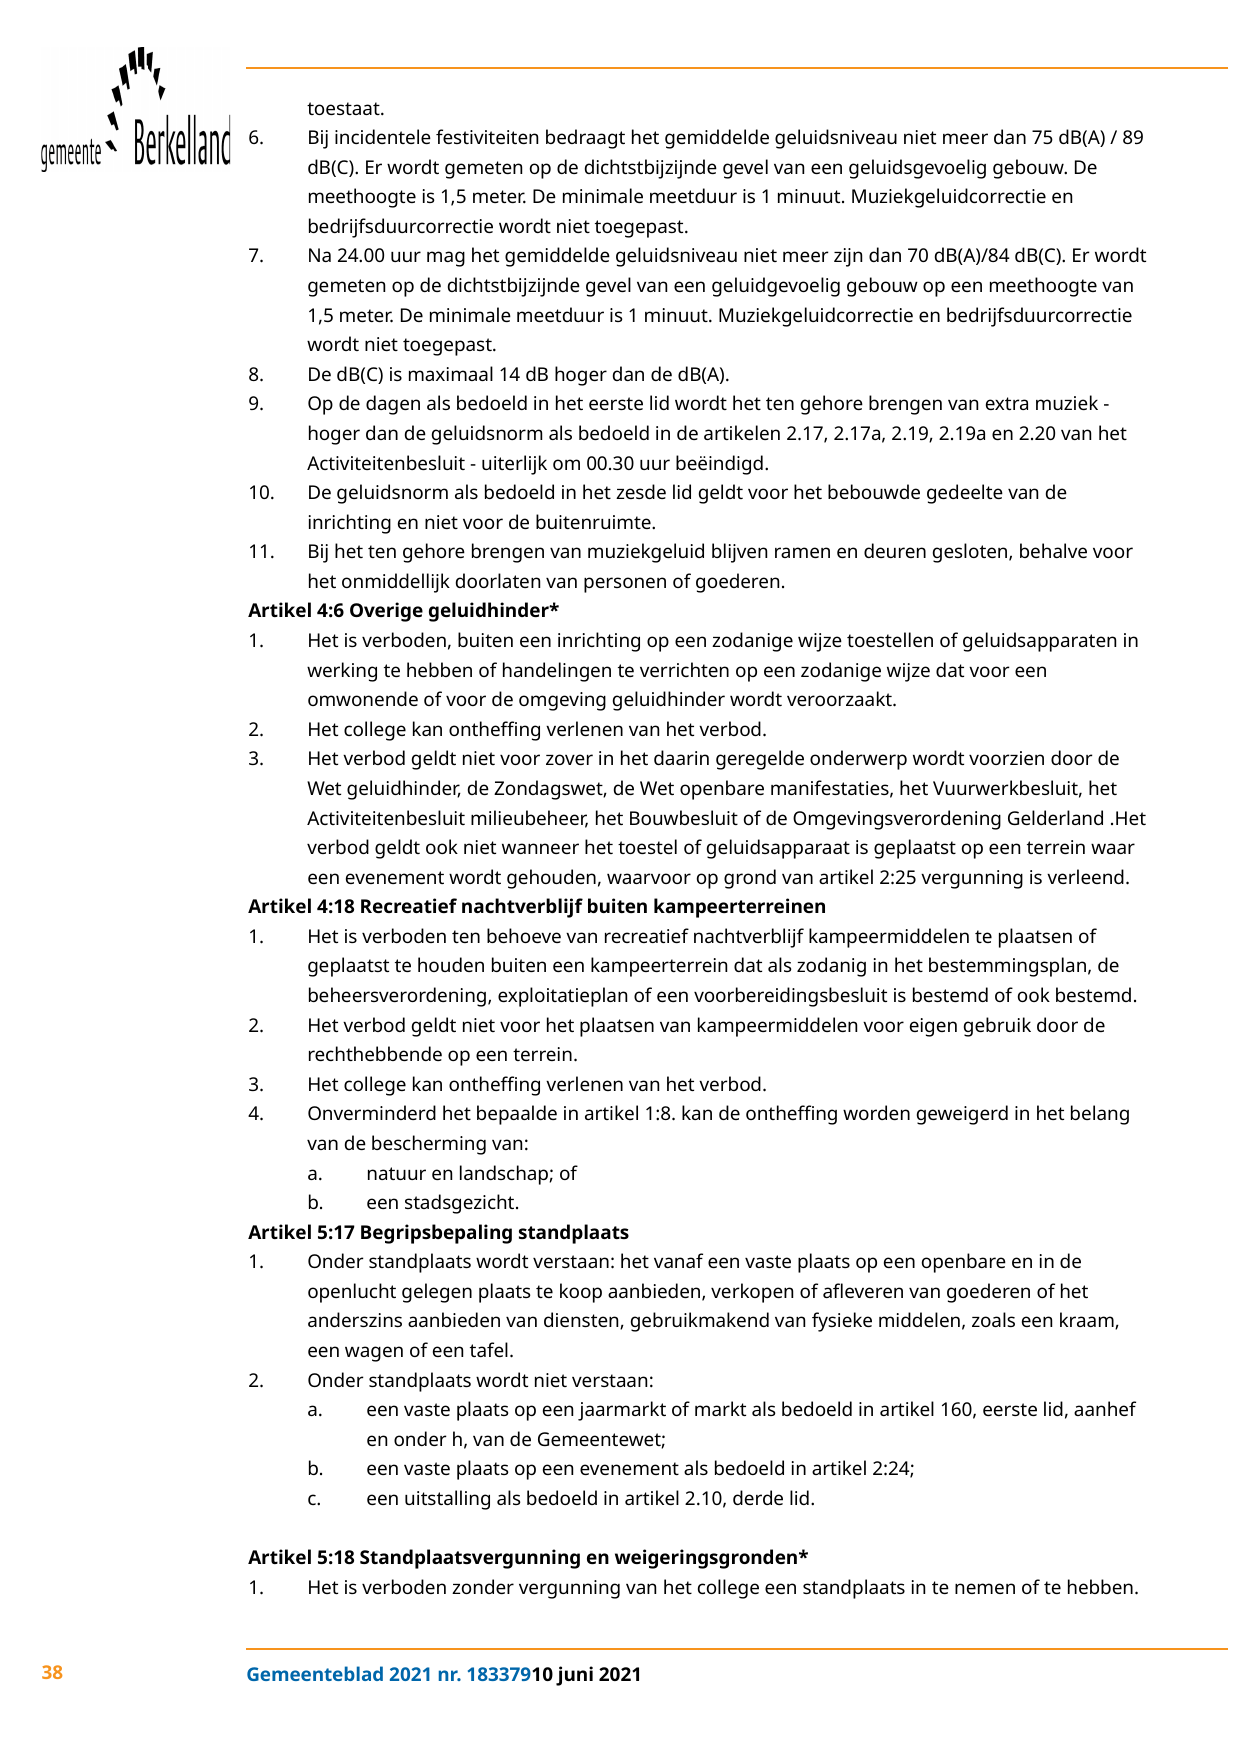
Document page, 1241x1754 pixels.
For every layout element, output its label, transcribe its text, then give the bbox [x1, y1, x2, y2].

list een vaste plaats op een evenement als bedoeld in artikel 2:24; [307, 1456, 1152, 1481]
list Bij incidentele festiviteiten bedraagt het gemiddelde geluidsniveau niet meer dan 75 dB(A) / 89 dB(C). Er wordt gemeten op de dichtstbijzijnde gevel van een geluidsgevoelig gebouw. De meethoogte is 1,5 meter. De minimale meetduur is 1 minuut. Muziekgeluidcorrectie en bedrijfsduurcorrectie wordt niet toegepast. [248, 124, 1152, 239]
list Het is verboden, buiten een inrichting op een zodanige wijze toestellen of geluidsapparaten in werking te hebben of handelingen te verrichten op een zodanige wijze dat voor een omwonende of voor de omgeving geluidhinder wordt veroorzaakt. [248, 627, 1152, 712]
list Het verbod geldt niet voor het plaatsen van kampeermiddelen voor eigen gebruik door de rechthebbende op een terrein. [248, 1012, 1152, 1067]
list Het is verboden zonder vergunning van het college een standplaats in te nemen of te hebben. [248, 1574, 1152, 1600]
list Onverminderd het bepaalde in artikel 1:8. kan de ontheffing worden geweigerd in het belang van de bescherming van: [248, 1101, 1152, 1156]
list een vaste plaats op een jaarmarkt of markt als bedoeld in artikel 160, eerste lid, aanhef en onder h, van de Gemeentewet; [307, 1396, 1152, 1452]
list natuur en landschap; of [307, 1160, 1152, 1186]
list De geluidsnorm als bedoeld in het zesde lid geldt voor het bebouwde gedeelte van de inrichting en niet voor de buitenruimte. [248, 479, 1152, 535]
list een stadsgezicht. [307, 1189, 1152, 1215]
text Artikel 5:17 Begripsbepaling standplaats [248, 1219, 1152, 1245]
picture [41, 47, 231, 172]
list Onder standplaats wordt verstaan: het vanaf een vaste plaats op een openbare en in de openlucht gelegen plaats te koop aanbieden, verkopen of afleveren van goederen of het anderszins aanbieden van diensten, gebruikmakend van fysieke middelen, zoals een kraam, een wagen of een tafel. [248, 1248, 1152, 1363]
text Artikel 4:18 Recreatief nachtverblijf buiten kampeerterreinen [248, 893, 1152, 919]
list Onder standplaats wordt niet verstaan: [248, 1367, 1152, 1393]
list Het college kan ontheffing verlenen van het verbod. [248, 716, 1152, 742]
list een uitstalling als bedoeld in artikel 2.10, derde lid. [307, 1485, 1152, 1511]
list Op de dagen als bedoeld in het eerste lid wordt het ten gehore brengen van extra muziek - hoger dan de geluidsnorm als bedoeld in de artikelen 2.17, 2.17a, 2.19, 2.19a en 2.20 van het Activiteitenbesluit - uiterlijk om 00.30 uur beëindigd. [248, 391, 1152, 476]
list Na 24.00 uur mag het gemiddelde geluidsniveau niet meer zijn dan 70 dB(A)/84 dB(C). Er wordt gemeten op de dichtstbijzijnde gevel van een geluidgevoelig gebouw op een meethoogte van 1,5 meter. De minimale meetduur is 1 minuut. Muziekgeluidcorrectie en bedrijfsduurcorrectie wordt niet toegepast. [248, 243, 1152, 357]
list Het college kan ontheffing verlenen van het verbod. [248, 1071, 1152, 1097]
list toestaat. [248, 95, 1152, 121]
text Artikel 5:18 Standplaatsvergunning en weigeringsgronden* [248, 1544, 1152, 1570]
list Bij het ten gehore brengen van muziekgeluid blijven ramen en deuren gesloten, behalve voor het onmiddellijk doorlaten van personen of goederen. [248, 538, 1152, 594]
text Artikel 4:6 Overige geluidhinder* [248, 598, 1152, 623]
list Het verbod geldt niet voor zover in het daarin geregelde onderwerp wordt voorzien door de Wet geluidhinder, de Zondagswet, de Wet openbare manifestaties, het Vuurwerkbesluit, het Activiteitenbesluit milieubeheer, het Bouwbesluit of de Omgevingsverordening Gelderland .Het verbod geldt ook niet wanneer het toestel of geluidsapparaat is geplaatst op een terrein waar een evenement wordt gehouden, waarvoor op grond van artikel 2:25 vergunning is verleend. [248, 746, 1152, 890]
list Het is verboden ten behoeve van recreatief nachtverblijf kampeermiddelen te plaatsen of geplaatst te houden buiten een kampeerterrein dat als zodanig in het bestemmingsplan, de beheersverordening, exploitatieplan of een voorbereidingsbesluit is bestemd of ook bestemd. [248, 923, 1152, 1008]
list De dB(C) is maximaal 14 dB hoger dan de dB(A). [248, 361, 1152, 387]
